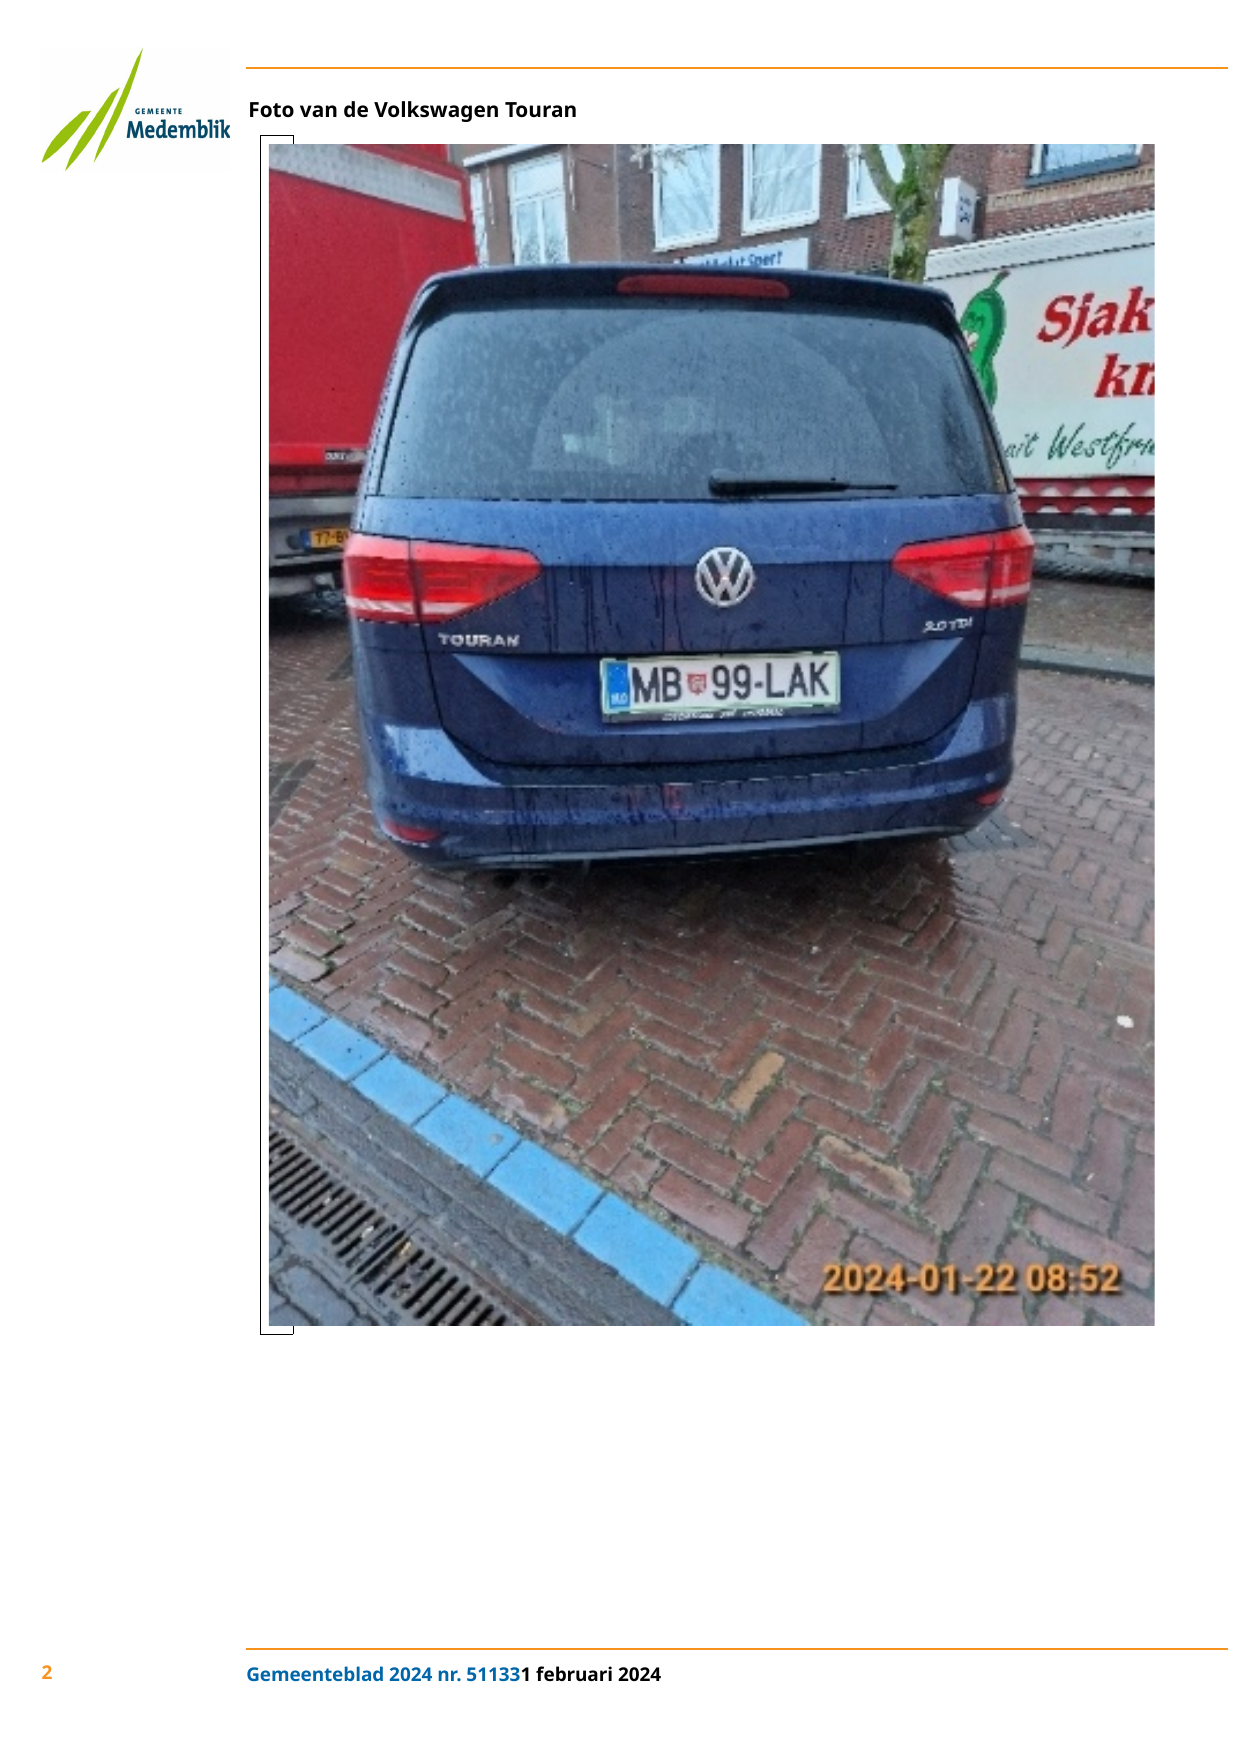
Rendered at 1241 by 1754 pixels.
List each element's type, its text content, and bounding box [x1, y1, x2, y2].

picture [41, 47, 231, 172]
text Foto van de Volkswagen Touran [248, 95, 1152, 123]
picture [268, 144, 1155, 1326]
